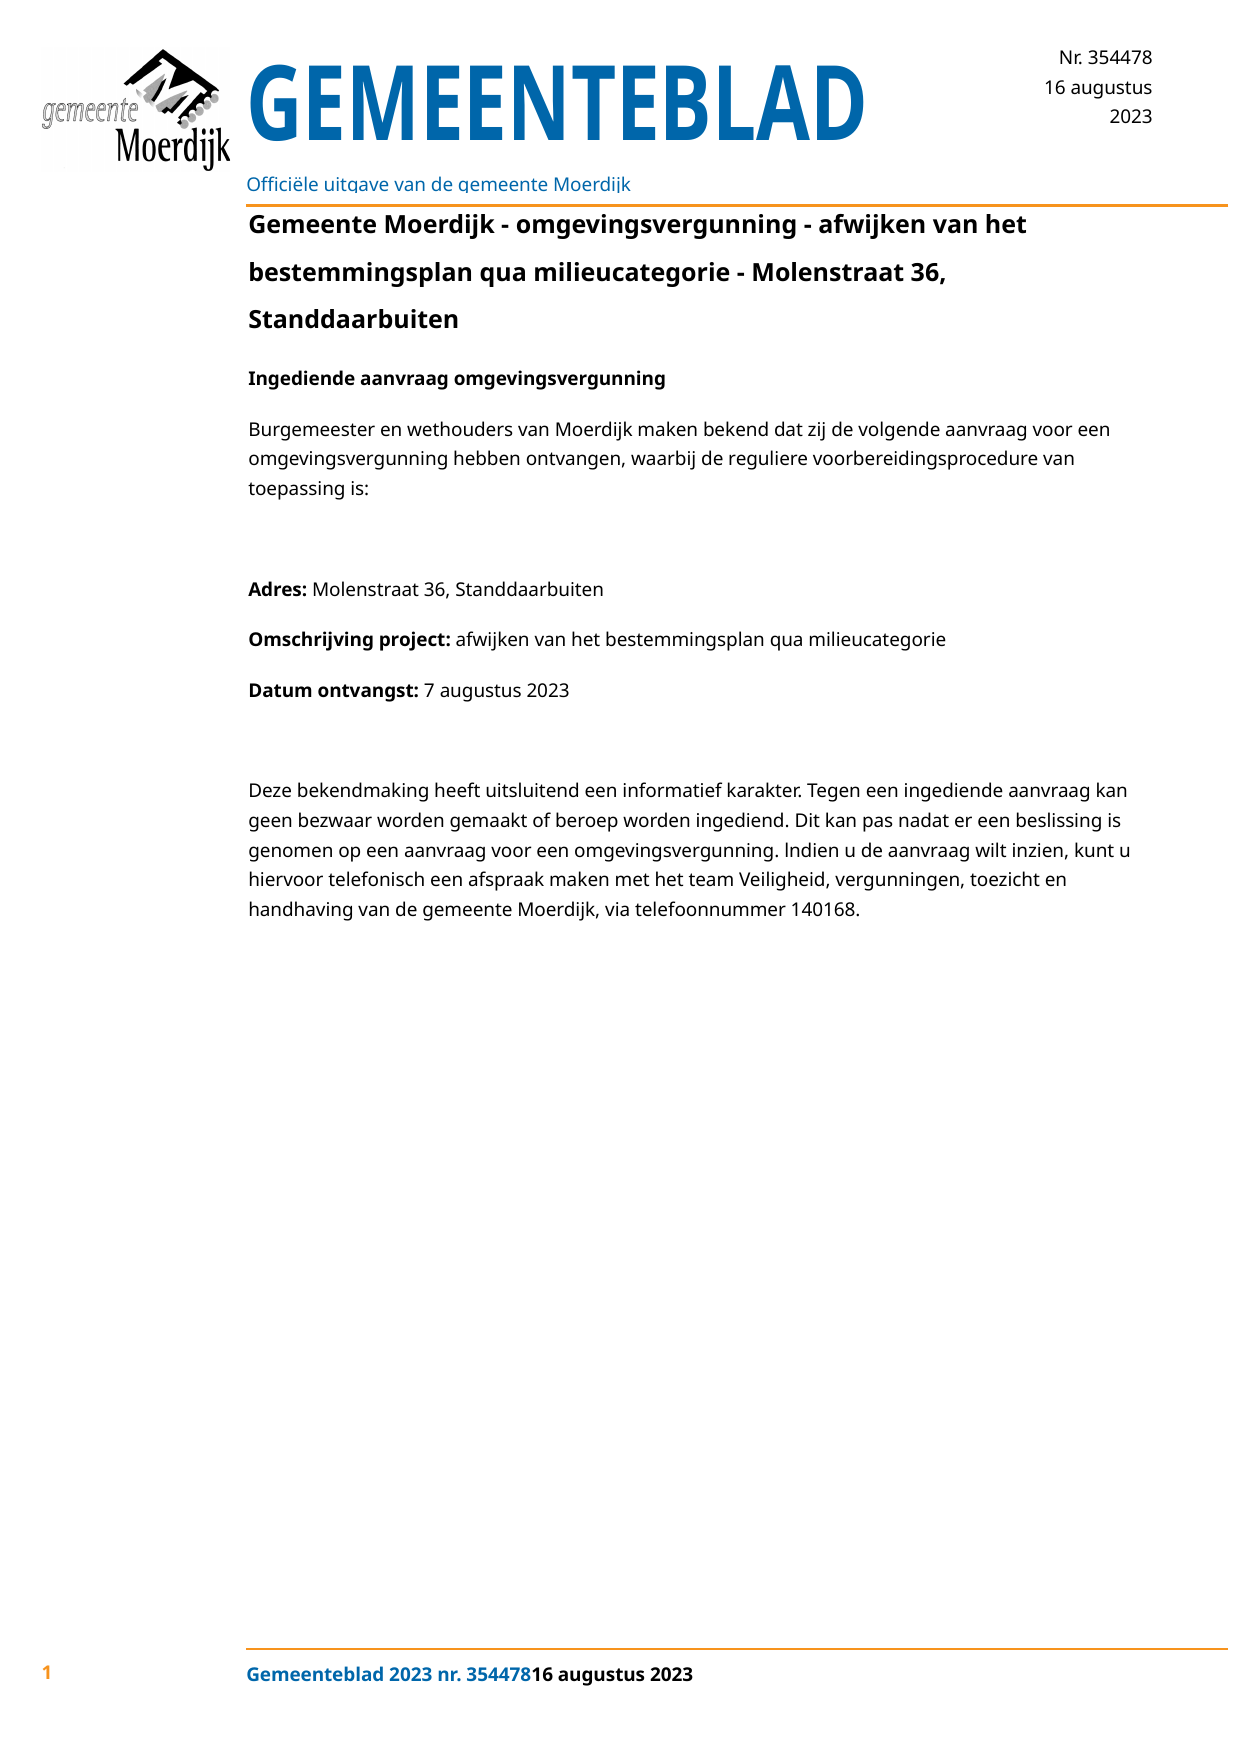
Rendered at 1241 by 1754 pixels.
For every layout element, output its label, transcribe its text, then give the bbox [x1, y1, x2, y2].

picture [41, 47, 231, 172]
text Deze bekendmaking heeft uitsluitend een informatief karakter. Tegen een ingediende aanvraag kan geen bezwaar worden gemaakt of beroep worden ingediend. Dit kan pas nadat er een beslissing is genomen op een aanvraag voor een omgevingsvergunning. lndien u de aanvraag wilt inzien, kunt u hiervoor telefonisch een afspraak maken met het team Veiligheid, vergunningen, toezicht en handhaving van de gemeente Moerdijk, via telefoonnummer 140168. [248, 778, 1152, 922]
text Burgemeester en wethouders van Moerdijk maken bekend dat zij de volgende aanvraag voor een omgevingsvergunning hebben ontvangen, waarbij de reguliere voorbereidingsprocedure van toepassing is: [248, 416, 1152, 501]
text Datum ontvangst: 7 augustus 2023 [248, 677, 1152, 702]
text Adres: Molenstraat 36, Standdaarbuiten [248, 576, 1152, 602]
text Omschrijving project: afwijken van het bestemmingsplan qua milieucategorie [248, 626, 1152, 652]
text Ingediende aanvraag omgevingsvergunning [248, 366, 1152, 391]
text Gemeente Moerdijk - omgevingsvergunning - afwijken van het bestemmingsplan qua milieucategorie - Molenstraat 36, Standdaarbuiten [248, 207, 1152, 336]
